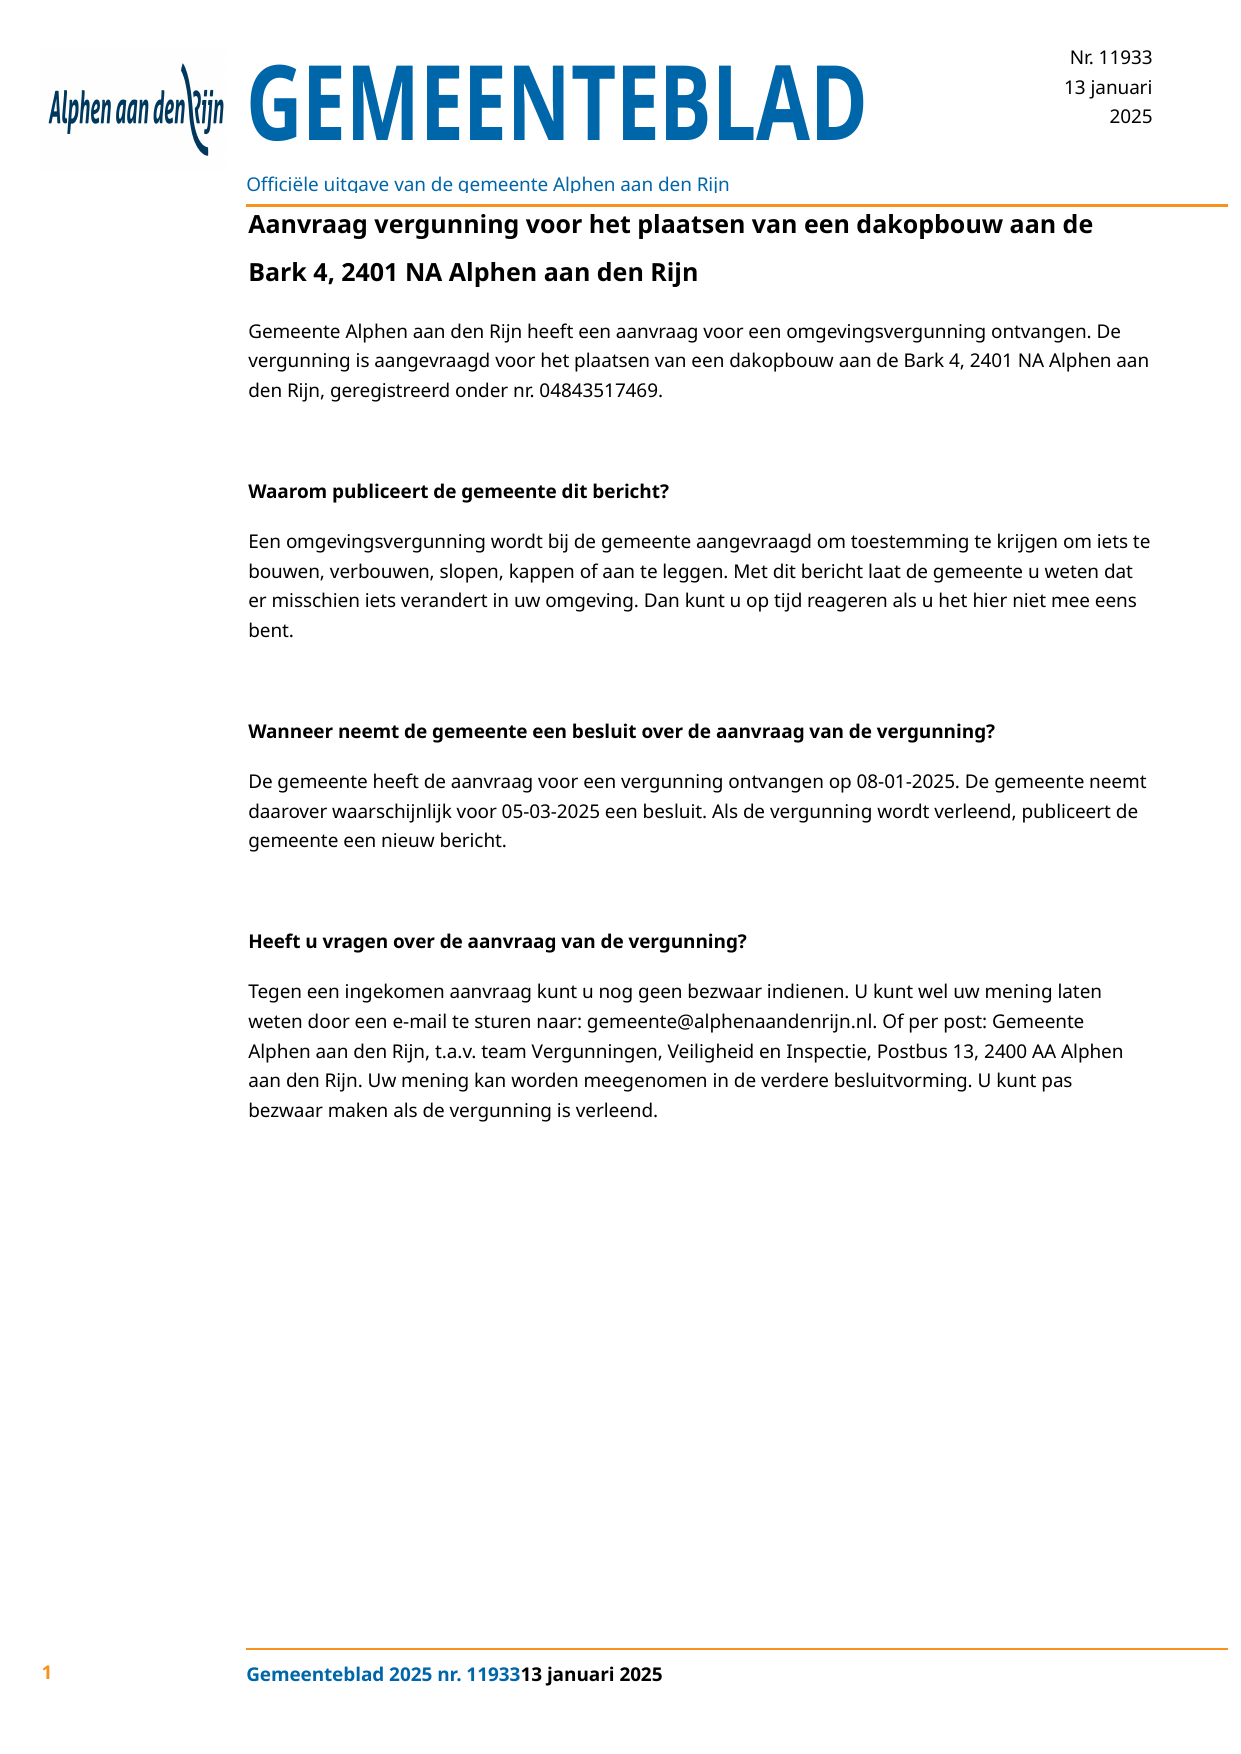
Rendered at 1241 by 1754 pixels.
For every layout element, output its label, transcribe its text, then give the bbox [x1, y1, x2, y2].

text Gemeente Alphen aan den Rijn heeft een aanvraag voor een omgevingsvergunning ontvangen. De vergunning is aangevraagd voor het plaatsen van een dakopbouw aan de Bark 4, 2401 NA Alphen aan den Rijn, geregistreerd onder nr. 04843517469. [248, 318, 1152, 403]
text Heeft u vragen over de aanvraag van de vergunning? [248, 928, 1152, 954]
text Waarom publiceert de gemeente dit bericht? [248, 478, 1152, 504]
text Tegen een ingekomen aanvraag kunt u nog geen bezwaar indienen. U kunt wel uw mening laten weten door een e-mail te sturen naar: gemeente@alphenaandenrijn.nl. Of per post: Gemeente Alphen aan den Rijn, t.a.v. team Vergunningen, Veiligheid en Inspectie, Postbus 13, 2400 AA Alphen aan den Rijn. Uw mening kan worden meegenomen in de verdere besluitvorming. U kunt pas bezwaar maken als de vergunning is verleend. [248, 979, 1152, 1123]
picture [41, 47, 231, 172]
text De gemeente heeft de aanvraag voor een vergunning ontvangen op 08-01-2025. De gemeente neemt daarover waarschijnlijk voor 05-03-2025 een besluit. Als de vergunning wordt verleend, publiceert de gemeente een nieuw bericht. [248, 768, 1152, 853]
text Wanneer neemt de gemeente een besluit over de aanvraag van de vergunning? [248, 718, 1152, 744]
text Aanvraag vergunning voor het plaatsen van een dakopbouw aan de Bark 4, 2401 NA Alphen aan den Rijn [248, 207, 1152, 288]
text Een omgevingsvergunning wordt bij de gemeente aangevraagd om toestemming te krijgen om iets te bouwen, verbouwen, slopen, kappen of aan te leggen. Met dit bericht laat de gemeente u weten dat er misschien iets verandert in uw omgeving. Dan kunt u op tijd reageren als u het hier niet mee eens bent. [248, 528, 1152, 643]
